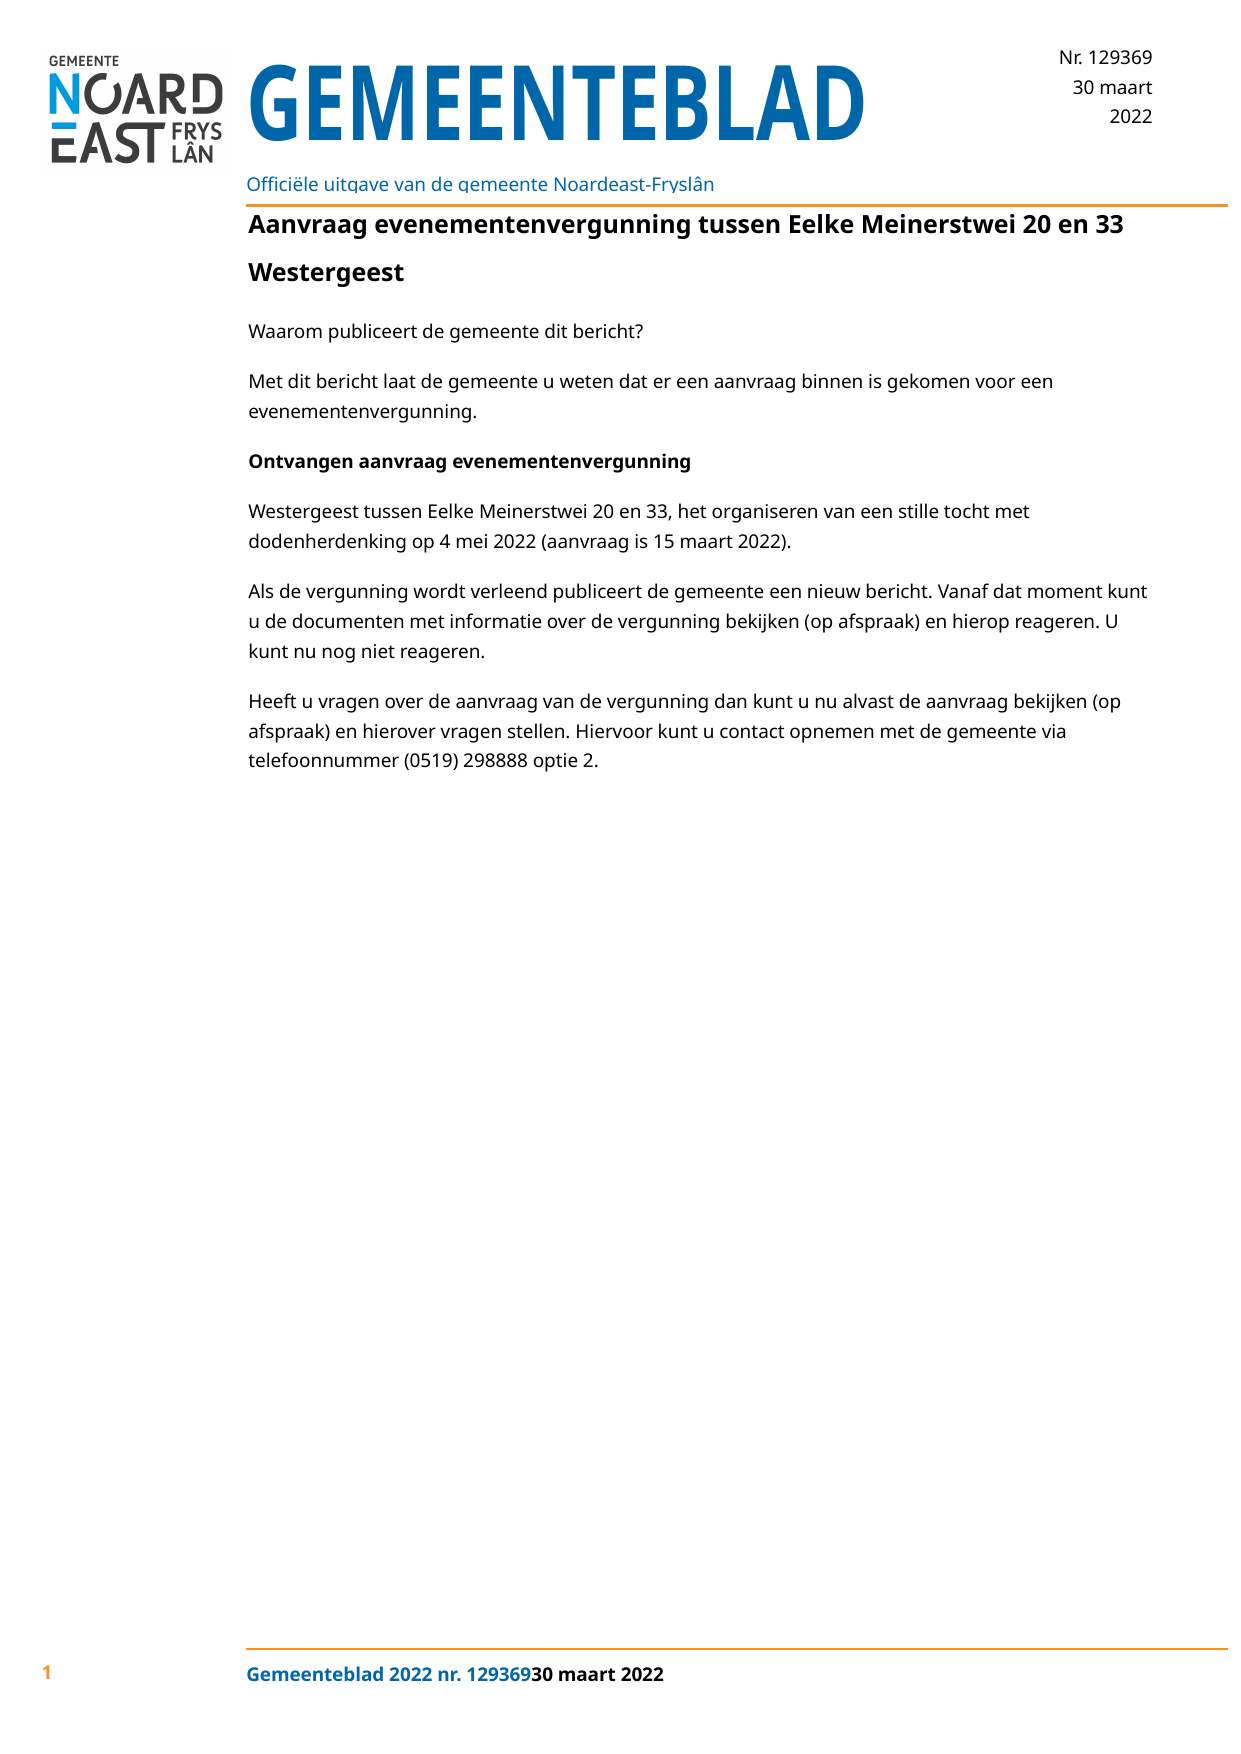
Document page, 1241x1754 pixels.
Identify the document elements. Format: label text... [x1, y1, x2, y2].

text Waarom publiceert de gemeente dit bericht? [248, 318, 1152, 344]
picture [41, 47, 231, 172]
text Aanvraag evenementenvergunning tussen Eelke Meinerstwei 20 en 33 Westergeest [248, 207, 1152, 288]
text Westergeest tussen Eelke Meinerstwei 20 en 33, het organiseren van een stille tocht met dodenherdenking op 4 mei 2022 (aanvraag is 15 maart 2022). [248, 499, 1152, 554]
text Als de vergunning wordt verleend publiceert de gemeente een nieuw bericht. Vanaf dat moment kunt u de documenten met informatie over de vergunning bekijken (op afspraak) en hierop reageren. U kunt nu nog niet reageren. [248, 579, 1152, 664]
text Heeft u vragen over de aanvraag van de vergunning dan kunt u nu alvast de aanvraag bekijken (op afspraak) en hierover vragen stellen. Hiervoor kunt u contact opnemen met de gemeente via telefoonnummer (0519) 298888 optie 2. [248, 688, 1152, 773]
text Ontvangen aanvraag evenementenvergunning [248, 448, 1152, 474]
text Met dit bericht laat de gemeente u weten dat er een aanvraag binnen is gekomen voor een evenementenvergunning. [248, 368, 1152, 424]
